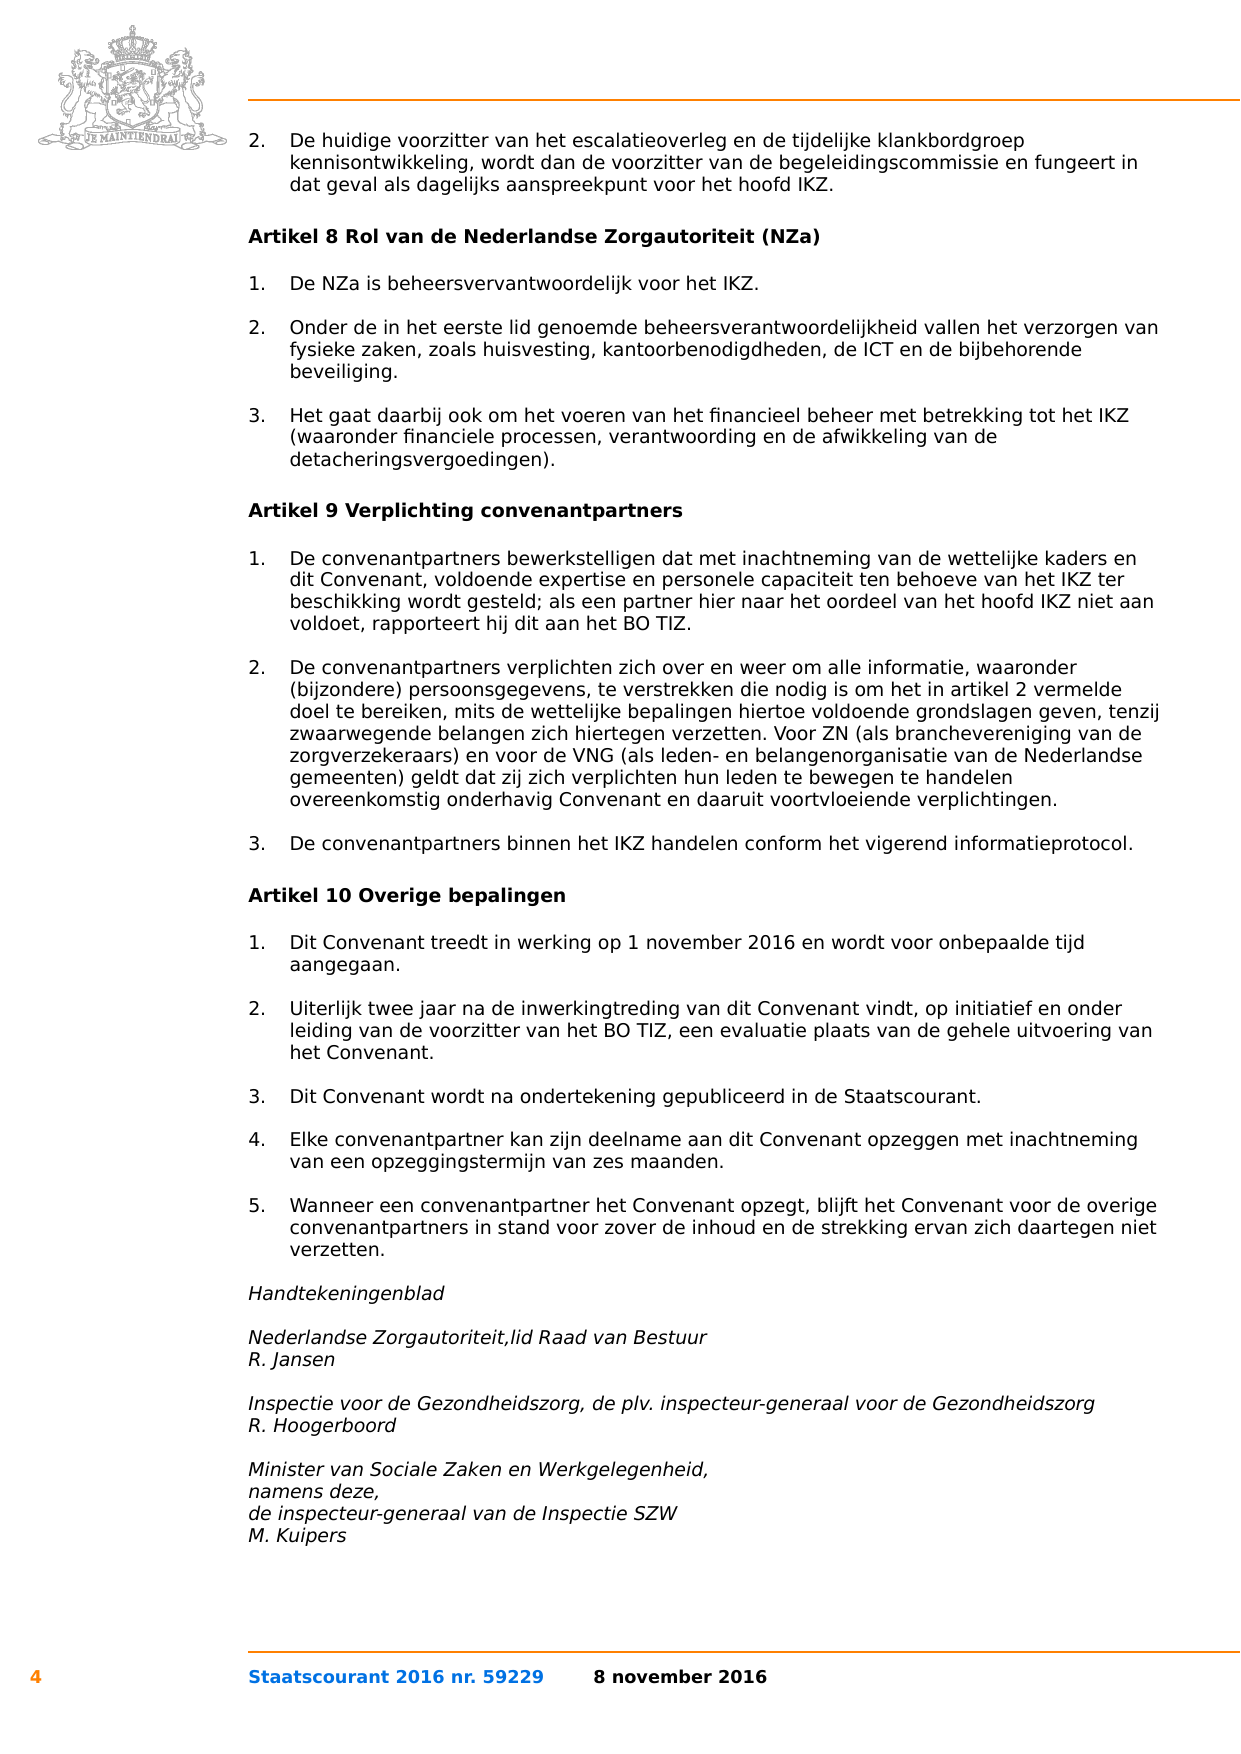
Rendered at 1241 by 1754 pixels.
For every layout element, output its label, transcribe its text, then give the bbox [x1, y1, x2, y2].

text 4. Elke convenantpartner kan zijn deelname aan dit Convenant opzeggen met inachtneming van een opzeggingstermijn van zes maanden. [248, 1129, 1163, 1173]
text 3. Het gaat daarbij ook om het voeren van het financieel beheer met betrekking tot het IKZ (waaronder financiele processen, verantwoording en de afwikkeling van de detacheringsvergoedingen). [248, 404, 1163, 470]
text 2. Onder de in het eerste lid genoemde beheersverantwoordelijkheid vallen het verzorgen van fysieke zaken, zoals huisvesting, kantoorbenodigdheden, de ICT en de bijbehorende beveiliging. [248, 317, 1163, 383]
text 3. De convenantpartners binnen het IKZ handelen conform het vigerend informatieprotocol. [248, 833, 1163, 855]
text Nederlandse Zorgautoriteit,lid Raad van Bestuur R. Jansen [248, 1327, 1163, 1371]
text Inspectie voor de Gezondheidszorg, de plv. inspecteur-generaal voor de Gezondheidszorg R. Hoogerboord [248, 1393, 1163, 1437]
text Minister van Sociale Zaken en Werkgelegenheid, namens deze, de inspecteur-generaal van de Inspectie SZW M. Kuipers [248, 1458, 1163, 1546]
picture [38, 25, 227, 150]
text 2. Uiterlijk twee jaar na de inwerkingtreding van dit Convenant vindt, op initiatief en onder leiding van de voorzitter van het BO TIZ, een evaluatie plaats van de gehele uitvoering van het Convenant. [248, 998, 1163, 1064]
subtitle Artikel 9 Verplichting convenantpartners [248, 500, 1163, 522]
subtitle Artikel 8 Rol van de Nederlandse Zorgautoriteit (NZa) [248, 226, 1163, 248]
text 2. De huidige voorzitter van het escalatieoverleg en de tijdelijke klankbordgroep kennisontwikkeling, wordt dan de voorzitter van de begeleidingscommissie en fungeert in dat geval als dagelijks aanspreekpunt voor het hoofd IKZ. [248, 130, 1163, 196]
text 2. De convenantpartners verplichten zich over en weer om alle informatie, waaronder (bijzondere) persoonsgegevens, te verstrekken die nodig is om het in artikel 2 vermelde doel te bereiken, mits de wettelijke bepalingen hiertoe voldoende grondslagen geven, tenzij zwaarwegende belangen zich hiertegen verzetten. Voor ZN (als branchevereniging van de zorgverzekeraars) en voor de VNG (als leden- en belangenorganisatie van de Nederlandse gemeenten) geldt dat zij zich verplichten hun leden te bewegen te handelen overeenkomstig onderhavig Convenant en daaruit voortvloeiende verplichtingen. [248, 657, 1163, 811]
text 3. Dit Convenant wordt na ondertekening gepubliceerd in de Staatscourant. [248, 1086, 1163, 1107]
text 1. De convenantpartners bewerkstelligen dat met inachtneming van de wettelijke kaders en dit Convenant, voldoende expertise en personele capaciteit ten behoeve van het IKZ ter beschikking wordt gesteld; als een partner hier naar het oordeel van het hoofd IKZ niet aan voldoet, rapporteert hij dit aan het BO TIZ. [248, 547, 1163, 635]
text 5. Wanneer een convenantpartner het Convenant opzegt, blijft het Convenant voor de overige convenantpartners in stand voor zover de inhoud en de strekking ervan zich daartegen niet verzetten. [248, 1195, 1163, 1261]
text 1. De NZa is beheersvervantwoordelijk voor het IKZ. [248, 273, 1163, 295]
text Handtekeningenblad [248, 1283, 1163, 1305]
text 1. Dit Convenant treedt in werking op 1 november 2016 en wordt voor onbepaalde tijd aangegaan. [248, 932, 1163, 976]
subtitle Artikel 10 Overige bepalingen [248, 885, 1163, 907]
